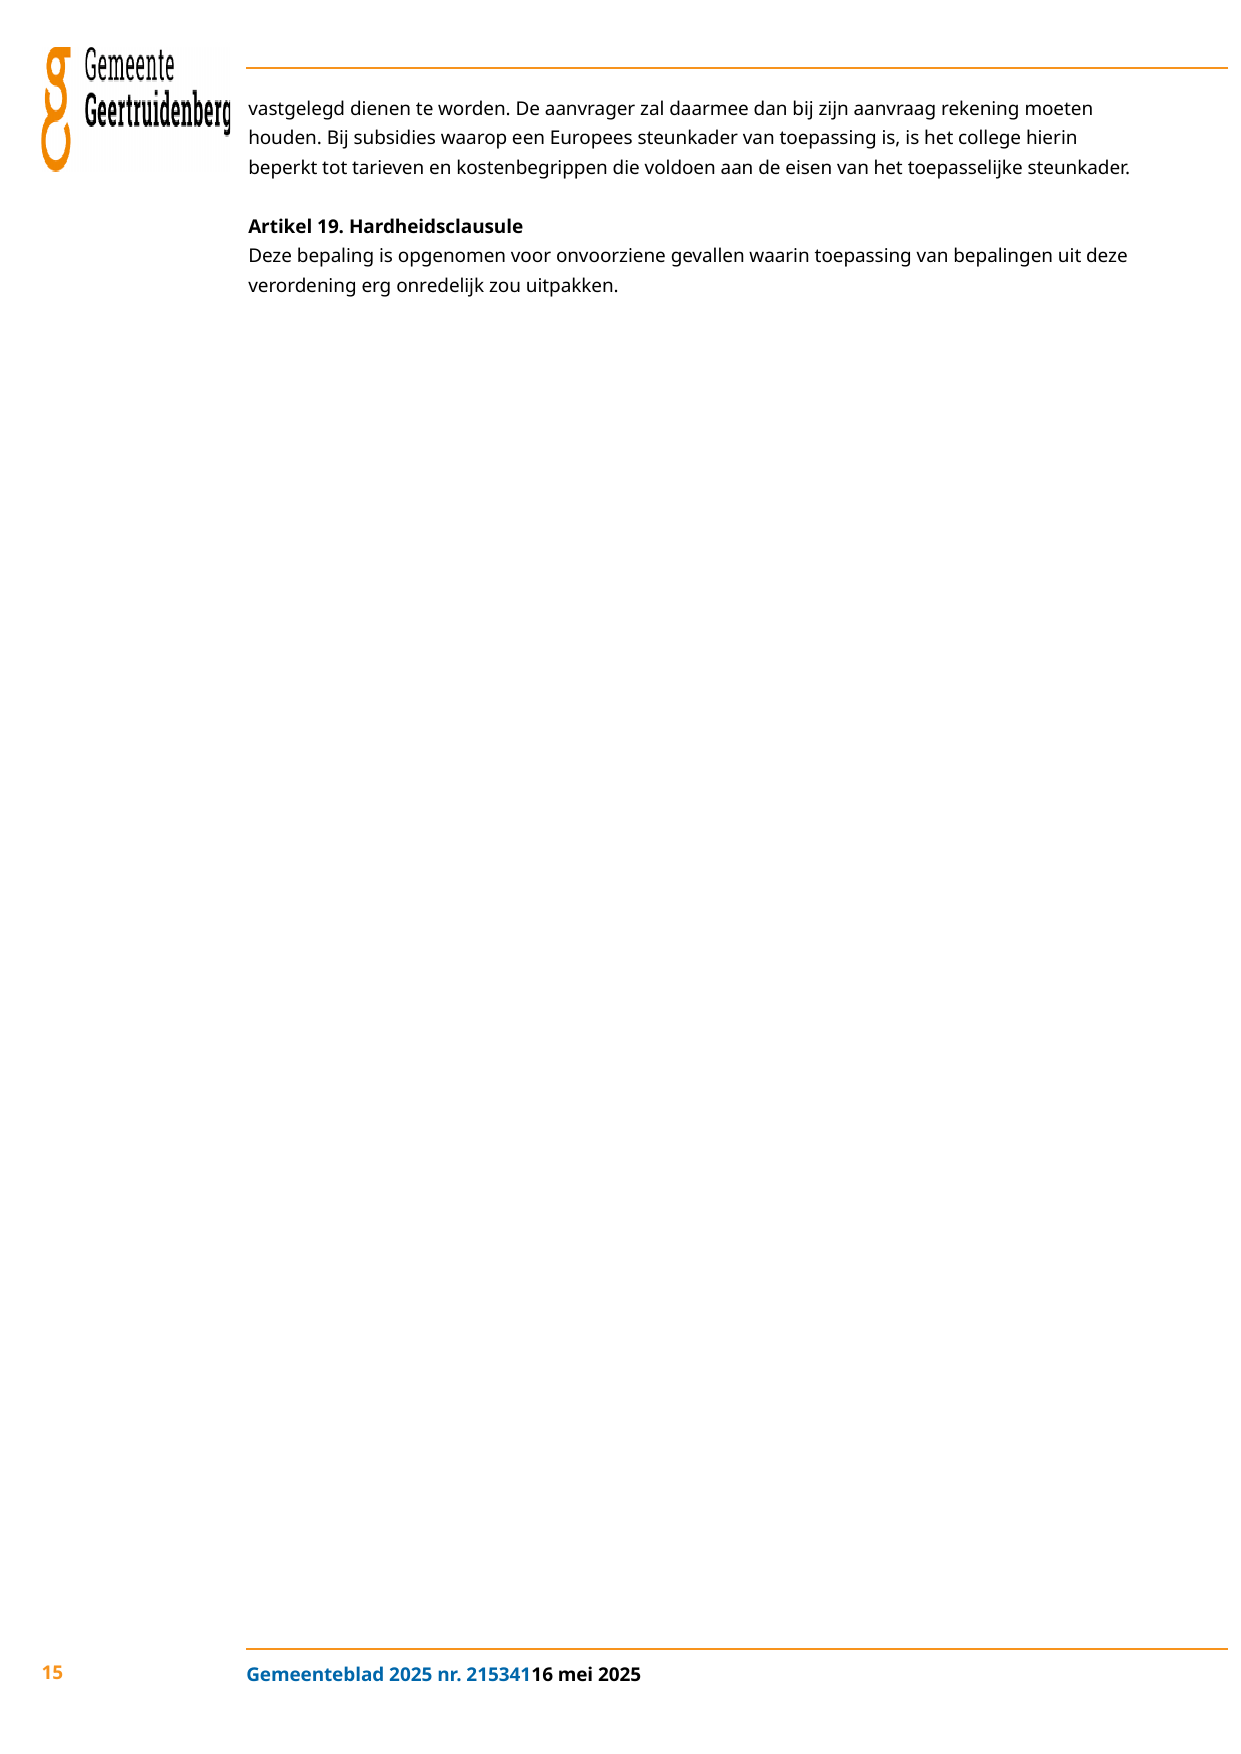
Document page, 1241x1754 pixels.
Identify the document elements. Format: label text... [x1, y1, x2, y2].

text vastgelegd dienen te worden. De aanvrager zal daarmee dan bij zijn aanvraag rekening moeten houden. Bij subsidies waarop een Europees steunkader van toepassing is, is het college hierin beperkt tot tarieven en kostenbegrippen die voldoen aan de eisen van het toepasselijke steunkader. [248, 95, 1152, 180]
picture [41, 47, 231, 172]
text Deze bepaling is opgenomen voor onvoorziene gevallen waarin toepassing van bepalingen uit deze verordening erg onredelijk zou uitpakken. [248, 243, 1152, 298]
text Artikel 19. Hardheidsclausule [248, 213, 1152, 239]
